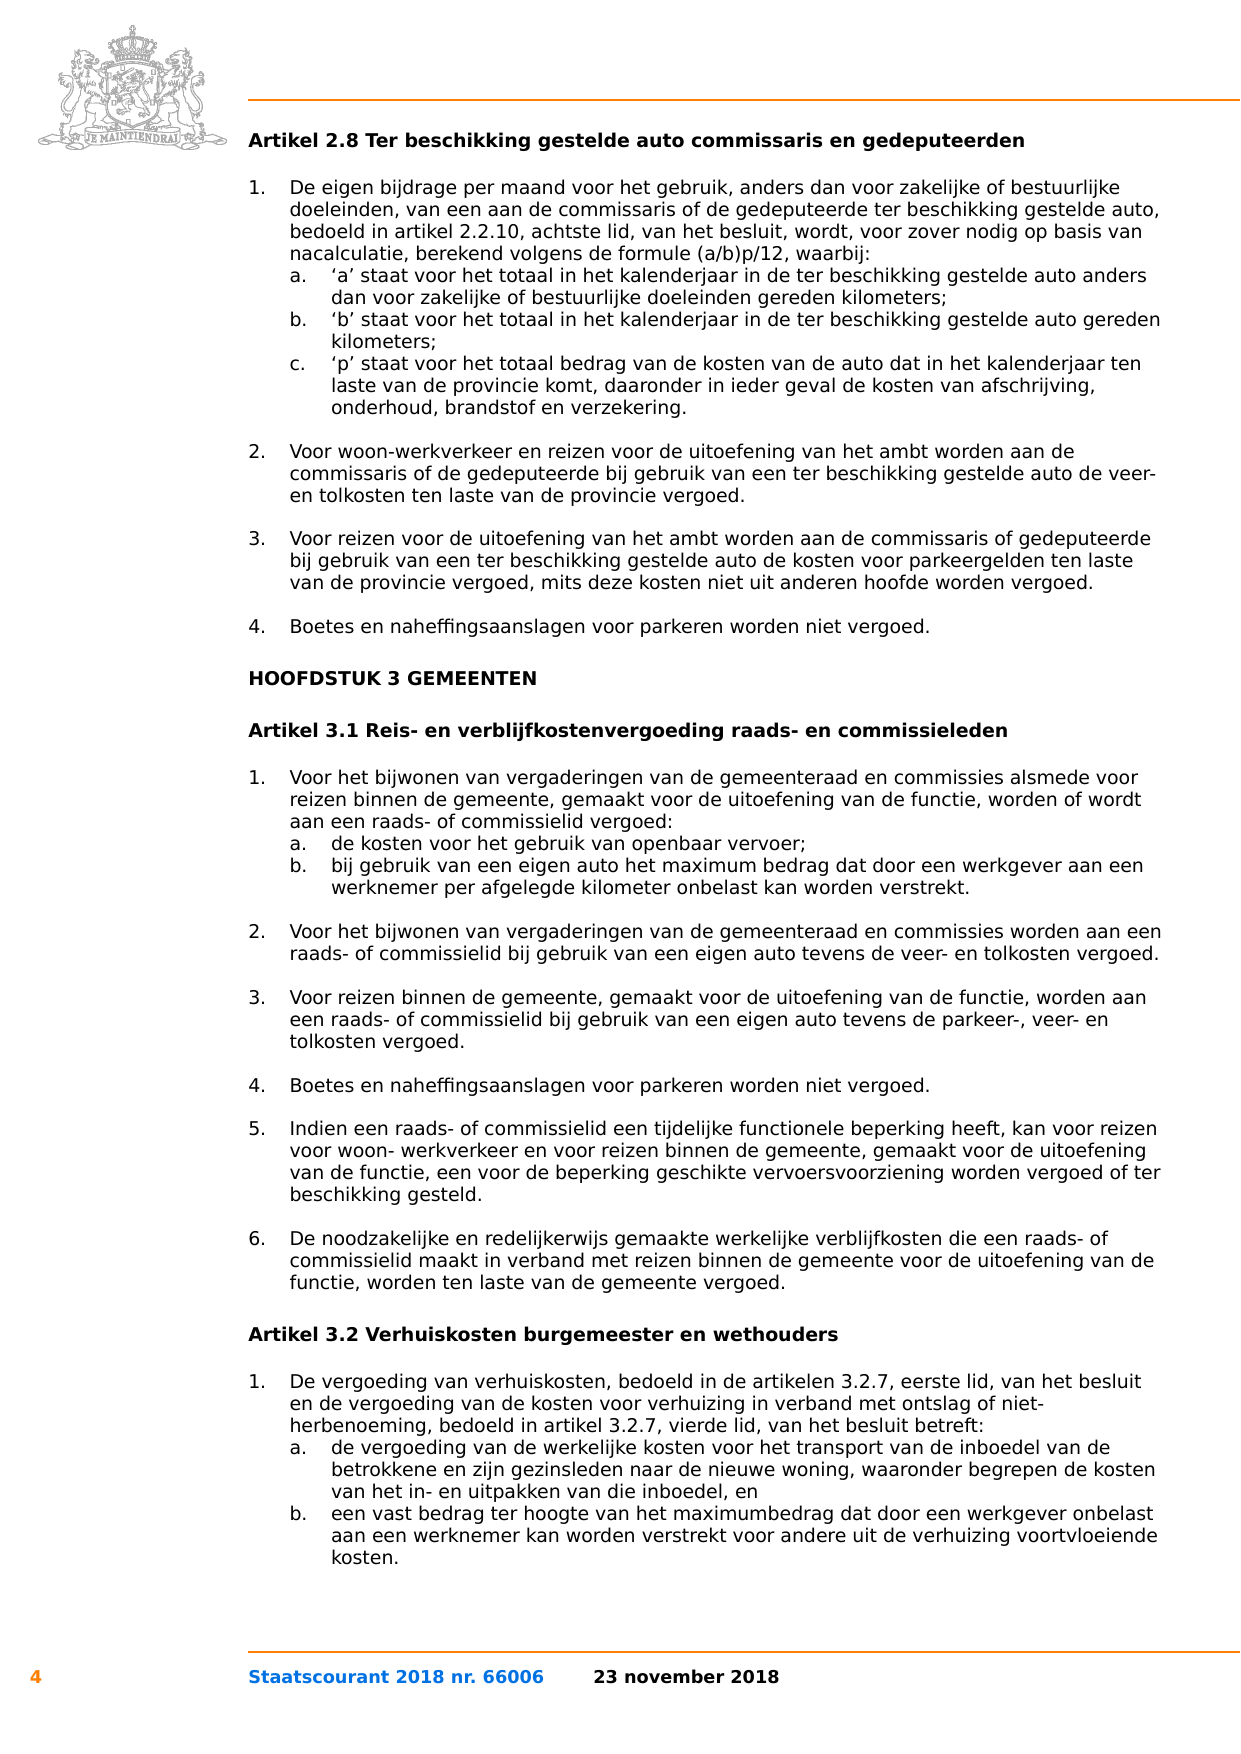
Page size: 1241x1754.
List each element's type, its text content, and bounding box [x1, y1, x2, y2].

text 3. Voor reizen voor de uitoefening van het ambt worden aan de commissaris of gedeputeerde bij gebruik van een ter beschikking gestelde auto de kosten voor parkeergelden ten laste van de provincie vergoed, mits deze kosten niet uit anderen hoofde worden vergoed. [248, 528, 1163, 594]
text 4. Boetes en naheffingsaanslagen voor parkeren worden niet vergoed. [248, 1074, 1163, 1096]
text 1. De eigen bijdrage per maand voor het gebruik, anders dan voor zakelijke of bestuurlijke doeleinden, van een aan de commissaris of de gedeputeerde ter beschikking gestelde auto, bedoeld in artikel 2.2.10, achtste lid, van het besluit, wordt, voor zover nodig op basis van nacalculatie, berekend volgens de formule (a/b)p/12, waarbij: [248, 177, 1163, 265]
picture [38, 25, 227, 150]
text a. de kosten voor het gebruik van openbaar vervoer; [289, 833, 1163, 855]
subtitle Artikel 2.8 Ter beschikking gestelde auto commissaris en gedeputeerden [248, 130, 1163, 152]
text b. bij gebruik van een eigen auto het maximum bedrag dat door een werkgever aan een werknemer per afgelegde kilometer onbelast kan worden verstrekt. [289, 855, 1163, 899]
subtitle Artikel 3.1 Reis- en verblijfkostenvergoeding raads- en commissieleden [248, 720, 1163, 742]
text a. ‘a’ staat voor het totaal in het kalenderjaar in de ter beschikking gestelde auto anders dan voor zakelijke of bestuurlijke doeleinden gereden kilometers; [289, 265, 1163, 309]
text 4. Boetes en naheffingsaanslagen voor parkeren worden niet vergoed. [248, 616, 1163, 638]
text 2. Voor woon-werkverkeer en reizen voor de uitoefening van het ambt worden aan de commissaris of de gedeputeerde bij gebruik van een ter beschikking gestelde auto de veer- en tolkosten ten laste van de provincie vergoed. [248, 441, 1163, 506]
subtitle HOOFDSTUK 3 GEMEENTEN [248, 668, 1163, 690]
text 2. Voor het bijwonen van vergaderingen van de gemeenteraad en commissies worden aan een raads- of commissielid bij gebruik van een eigen auto tevens de veer- en tolkosten vergoed. [248, 921, 1163, 965]
text 3. Voor reizen binnen de gemeente, gemaakt voor de uitoefening van de functie, worden aan een raads- of commissielid bij gebruik van een eigen auto tevens de parkeer-, veer- en tolkosten vergoed. [248, 987, 1163, 1053]
subtitle Artikel 3.2 Verhuiskosten burgemeester en wethouders [248, 1324, 1163, 1346]
text 1. Voor het bijwonen van vergaderingen van de gemeenteraad en commissies alsmede voor reizen binnen de gemeente, gemaakt voor de uitoefening van de functie, worden of wordt aan een raads- of commissielid vergoed: [248, 767, 1163, 833]
text 6. De noodzakelijke en redelijkerwijs gemaakte werkelijke verblijfkosten die een raads- of commissielid maakt in verband met reizen binnen de gemeente voor de uitoefening van de functie, worden ten laste van de gemeente vergoed. [248, 1228, 1163, 1294]
text c. ‘p’ staat voor het totaal bedrag van de kosten van de auto dat in het kalenderjaar ten laste van de provincie komt, daaronder in ieder geval de kosten van afschrijving, onderhoud, brandstof en verzekering. [289, 353, 1163, 419]
text 1. De vergoeding van verhuiskosten, bedoeld in de artikelen 3.2.7, eerste lid, van het besluit en de vergoeding van de kosten voor verhuizing in verband met ontslag of niet-herbenoeming, bedoeld in artikel 3.2.7, vierde lid, van het besluit betreft: [248, 1371, 1163, 1437]
text 5. Indien een raads- of commissielid een tijdelijke functionele beperking heeft, kan voor reizen voor woon- werkverkeer en voor reizen binnen de gemeente, gemaakt voor de uitoefening van de functie, een voor de beperking geschikte vervoersvoorziening worden vergoed of ter beschikking gesteld. [248, 1118, 1163, 1206]
text a. de vergoeding van de werkelijke kosten voor het transport van de inboedel van de betrokkene en zijn gezinsleden naar de nieuwe woning, waaronder begrepen de kosten van het in- en uitpakken van die inboedel, en [289, 1437, 1163, 1503]
text b. een vast bedrag ter hoogte van het maximumbedrag dat door een werkgever onbelast aan een werknemer kan worden verstrekt voor andere uit de verhuizing voortvloeiende kosten. [289, 1503, 1163, 1569]
text b. ‘b’ staat voor het totaal in het kalenderjaar in de ter beschikking gestelde auto gereden kilometers; [289, 309, 1163, 353]
